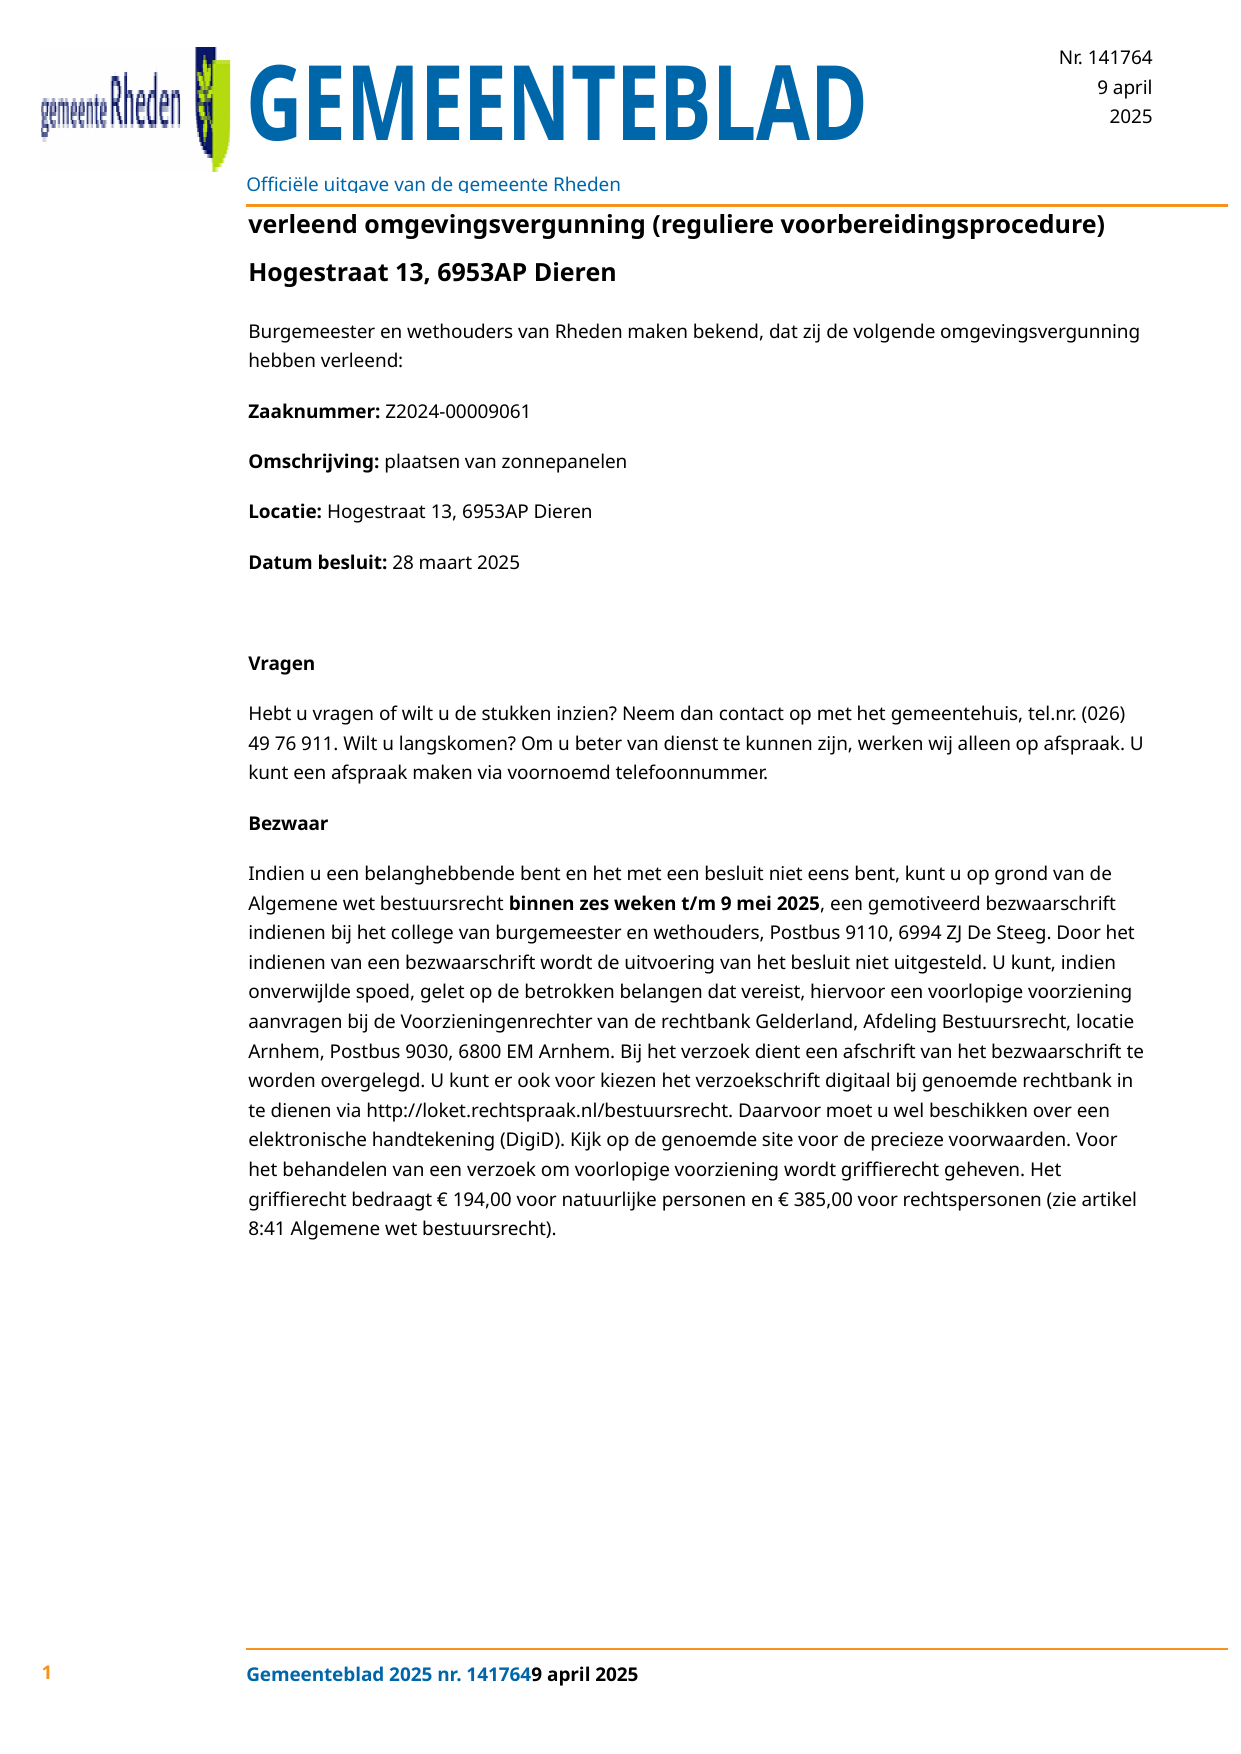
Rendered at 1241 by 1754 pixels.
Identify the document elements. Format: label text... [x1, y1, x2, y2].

text Vragen [248, 650, 1152, 676]
text Datum besluit: 28 maart 2025 [248, 549, 1152, 575]
text Bezwaar [248, 810, 1152, 836]
text Burgemeester en wethouders van Rheden maken bekend, dat zij de volgende omgevingsvergunning hebben verleend: [248, 318, 1152, 373]
text Indien u een belanghebbende bent en het met een besluit niet eens bent, kunt u op grond van de Algemene wet bestuursrecht binnen zes weken t/m 9 mei 2025, een gemotiveerd bezwaarschrift indienen bij het college van burgemeester en wethouders, Postbus 9110, 6994 ZJ De Steeg. Door het indienen van een bezwaarschrift wordt de uitvoering van het besluit niet uitgesteld. U kunt, indien onverwijlde spoed, gelet op de betrokken belangen dat vereist, hiervoor een voorlopige voorziening aanvragen bij de Voorzieningenrechter van de rechtbank Gelderland, Afdeling Bestuursrecht, locatie Arnhem, Postbus 9030, 6800 EM Arnhem. Bij het verzoek dient een afschrift van het bezwaarschrift te worden overgelegd. U kunt er ook voor kiezen het verzoekschrift digitaal bij genoemde rechtbank in te dienen via http://loket.rechtspraak.nl/bestuursrecht. Daarvoor moet u wel beschikken over een elektronische handtekening (DigiD). Kijk op de genoemde site voor de precieze voorwaarden. Voor het behandelen van een verzoek om voorlopige voorziening wordt griffierecht geheven. Het griffierecht bedraagt € 194,00 voor natuurlijke personen en € 385,00 voor rechtspersonen (zie artikel 8:41 Algemene wet bestuursrecht). [248, 860, 1152, 1241]
text Omschrijving: plaatsen van zonnepanelen [248, 448, 1152, 474]
text Zaaknummer: Z2024-00009061 [248, 398, 1152, 424]
text verleend omgevingsvergunning (reguliere voorbereidingsprocedure) Hogestraat 13, 6953AP Dieren [248, 207, 1152, 288]
text Locatie: Hogestraat 13, 6953AP Dieren [248, 499, 1152, 524]
text Hebt u vragen of wilt u de stukken inzien? Neem dan contact op met het gemeentehuis, tel.nr. (026) 49 76 911. Wilt u langskomen? Om u beter van dienst te kunnen zijn, werken wij alleen op afspraak. U kunt een afspraak maken via voornoemd telefoonnummer. [248, 700, 1152, 785]
picture [41, 47, 231, 172]
